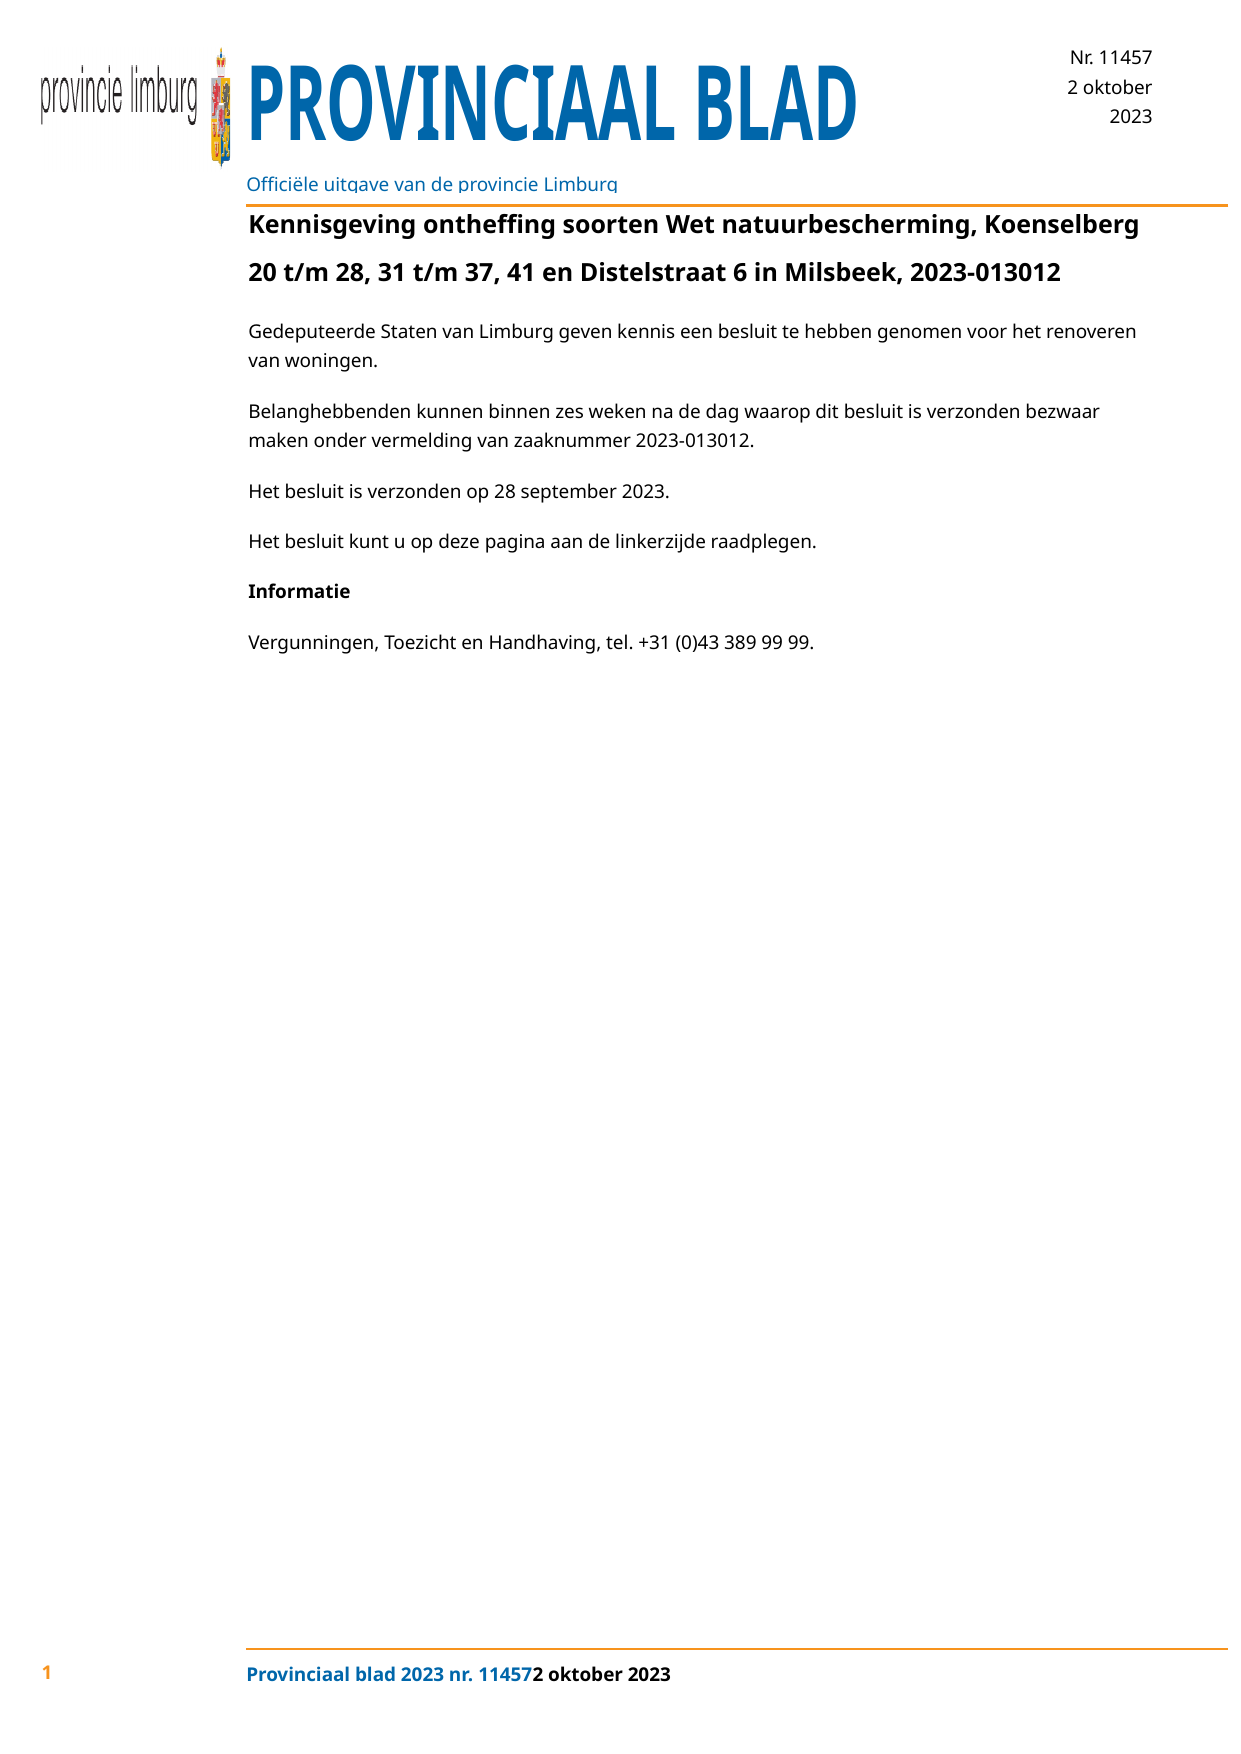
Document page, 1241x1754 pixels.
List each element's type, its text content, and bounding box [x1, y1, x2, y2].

text Het besluit is verzonden op 28 september 2023. [248, 478, 1152, 504]
text Informatie [248, 579, 1152, 604]
text Gedeputeerde Staten van Limburg geven kennis een besluit te hebben genomen voor het renoveren van woningen. [248, 318, 1152, 373]
text Kennisgeving ontheffing soorten Wet natuurbescherming, Koenselberg 20 t/m 28, 31 t/m 37, 41 en Distelstraat 6 in Milsbeek, 2023-013012 [248, 207, 1152, 288]
text Belanghebbenden kunnen binnen zes weken na de dag waarop dit besluit is verzonden bezwaar maken onder vermelding van zaaknummer 2023-013012. [248, 398, 1152, 453]
text Het besluit kunt u op deze pagina aan de linkerzijde raadplegen. [248, 528, 1152, 554]
text Vergunningen, Toezicht en Handhaving, tel. +31 (0)43 389 99 99. [248, 629, 1152, 655]
picture [41, 47, 231, 172]
